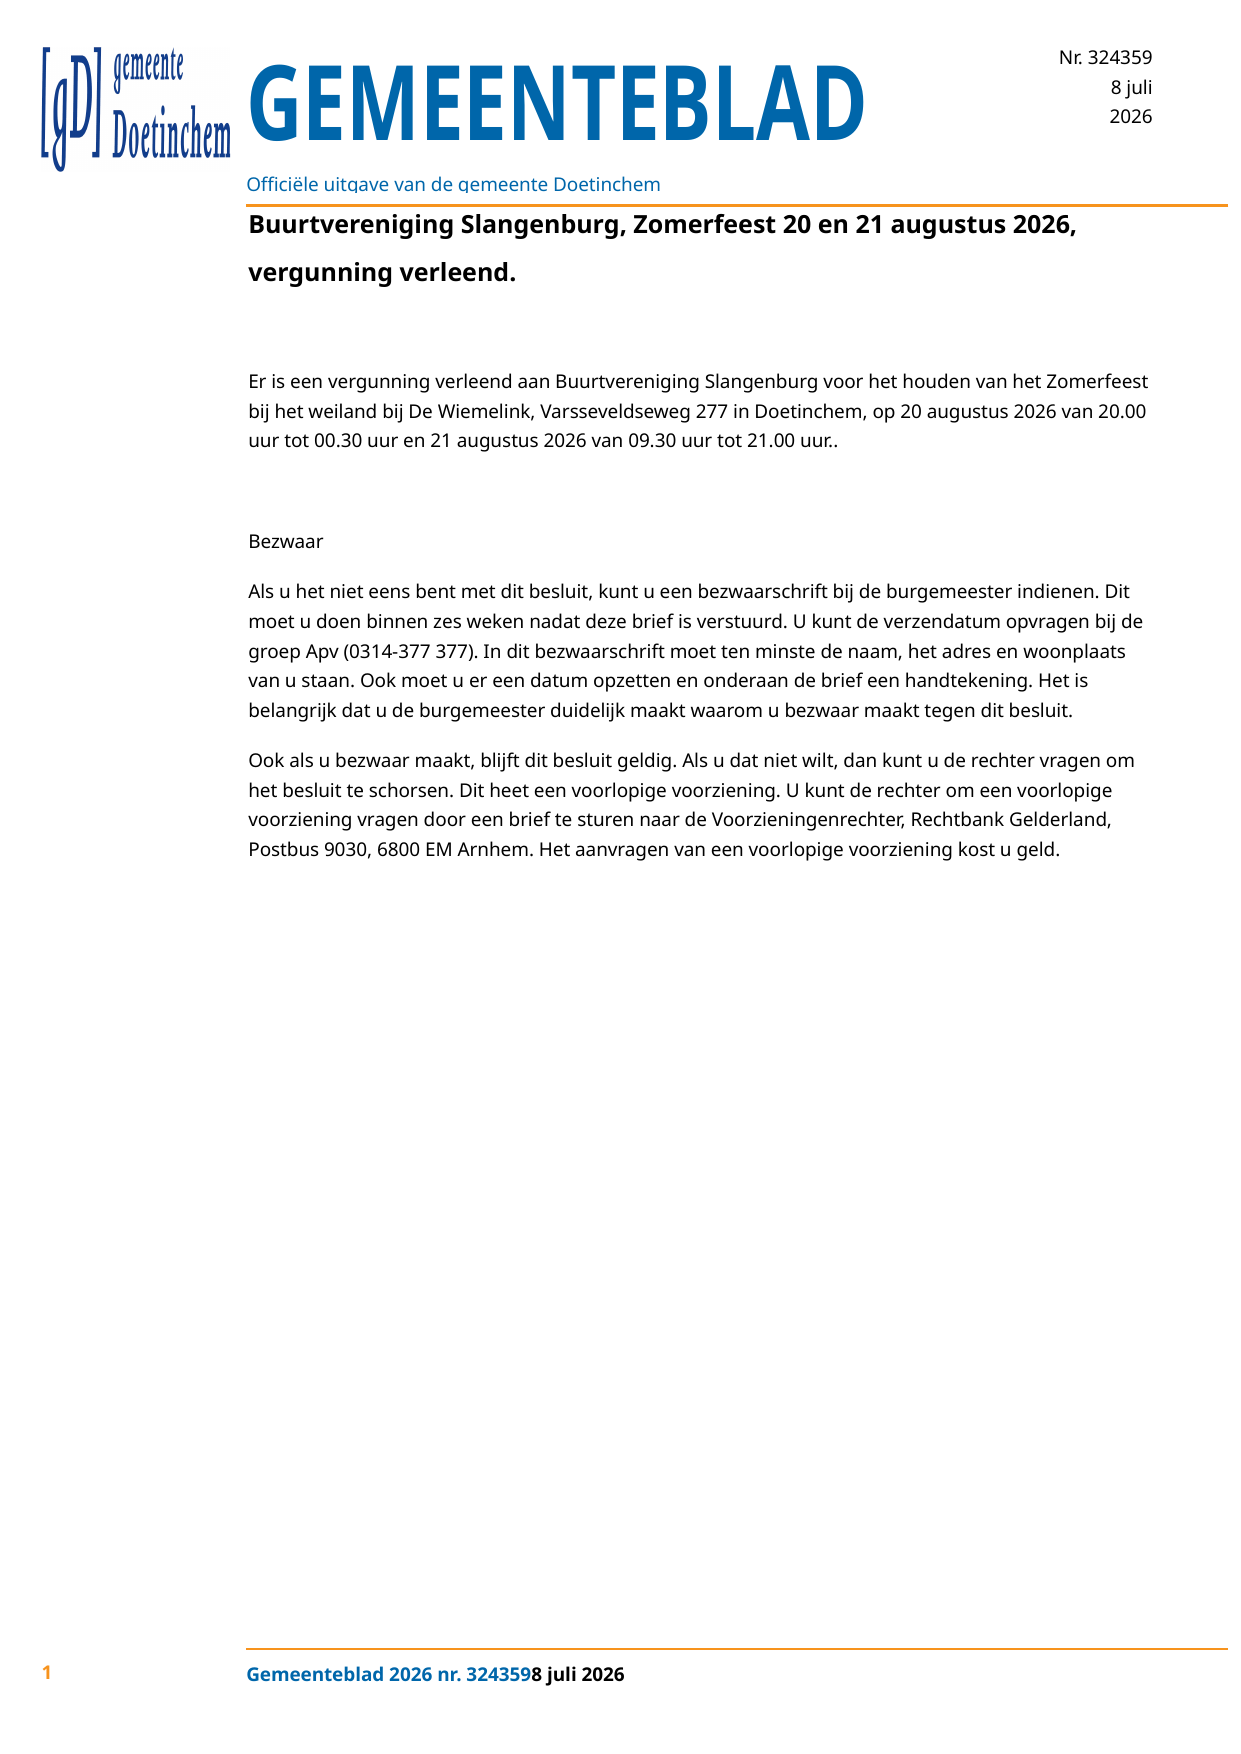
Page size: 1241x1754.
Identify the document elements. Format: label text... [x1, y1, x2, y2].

text Ook als u bezwaar maakt, blijft dit besluit geldig. Als u dat niet wilt, dan kunt u de rechter vragen om het besluit te schorsen. Dit heet een voorlopige voorziening. U kunt de rechter om een voorlopige voorziening vragen door een brief te sturen naar de Voorzieningenrechter, Rechtbank Gelderland, Postbus 9030, 6800 EM Arnhem. Het aanvragen van een voorlopige voorziening kost u geld. [248, 747, 1152, 862]
text Buurtvereniging Slangenburg, Zomerfeest 20 en 21 augustus 2026, vergunning verleend. [248, 207, 1152, 288]
text Bezwaar [248, 528, 1152, 554]
text Er is een vergunning verleend aan Buurtvereniging Slangenburg voor het houden van het Zomerfeest bij het weiland bij De Wiemelink, Varsseveldseweg 277 in Doetinchem, op 20 augustus 2026 van 20.00 uur tot 00.30 uur en 21 augustus 2026 van 09.30 uur tot 21.00 uur.. [248, 368, 1152, 453]
picture [41, 47, 231, 172]
text Als u het niet eens bent met dit besluit, kunt u een bezwaarschrift bij de burgemeester indienen. Dit moet u doen binnen zes weken nadat deze brief is verstuurd. U kunt de verzendatum opvragen bij de groep Apv (0314-377 377). In dit bezwaarschrift moet ten minste de naam, het adres en woonplaats van u staan. Ook moet u er een datum opzetten en onderaan de brief een handtekening. Het is belangrijk dat u de burgemeester duidelijk maakt waarom u bezwaar maakt tegen dit besluit. [248, 579, 1152, 723]
